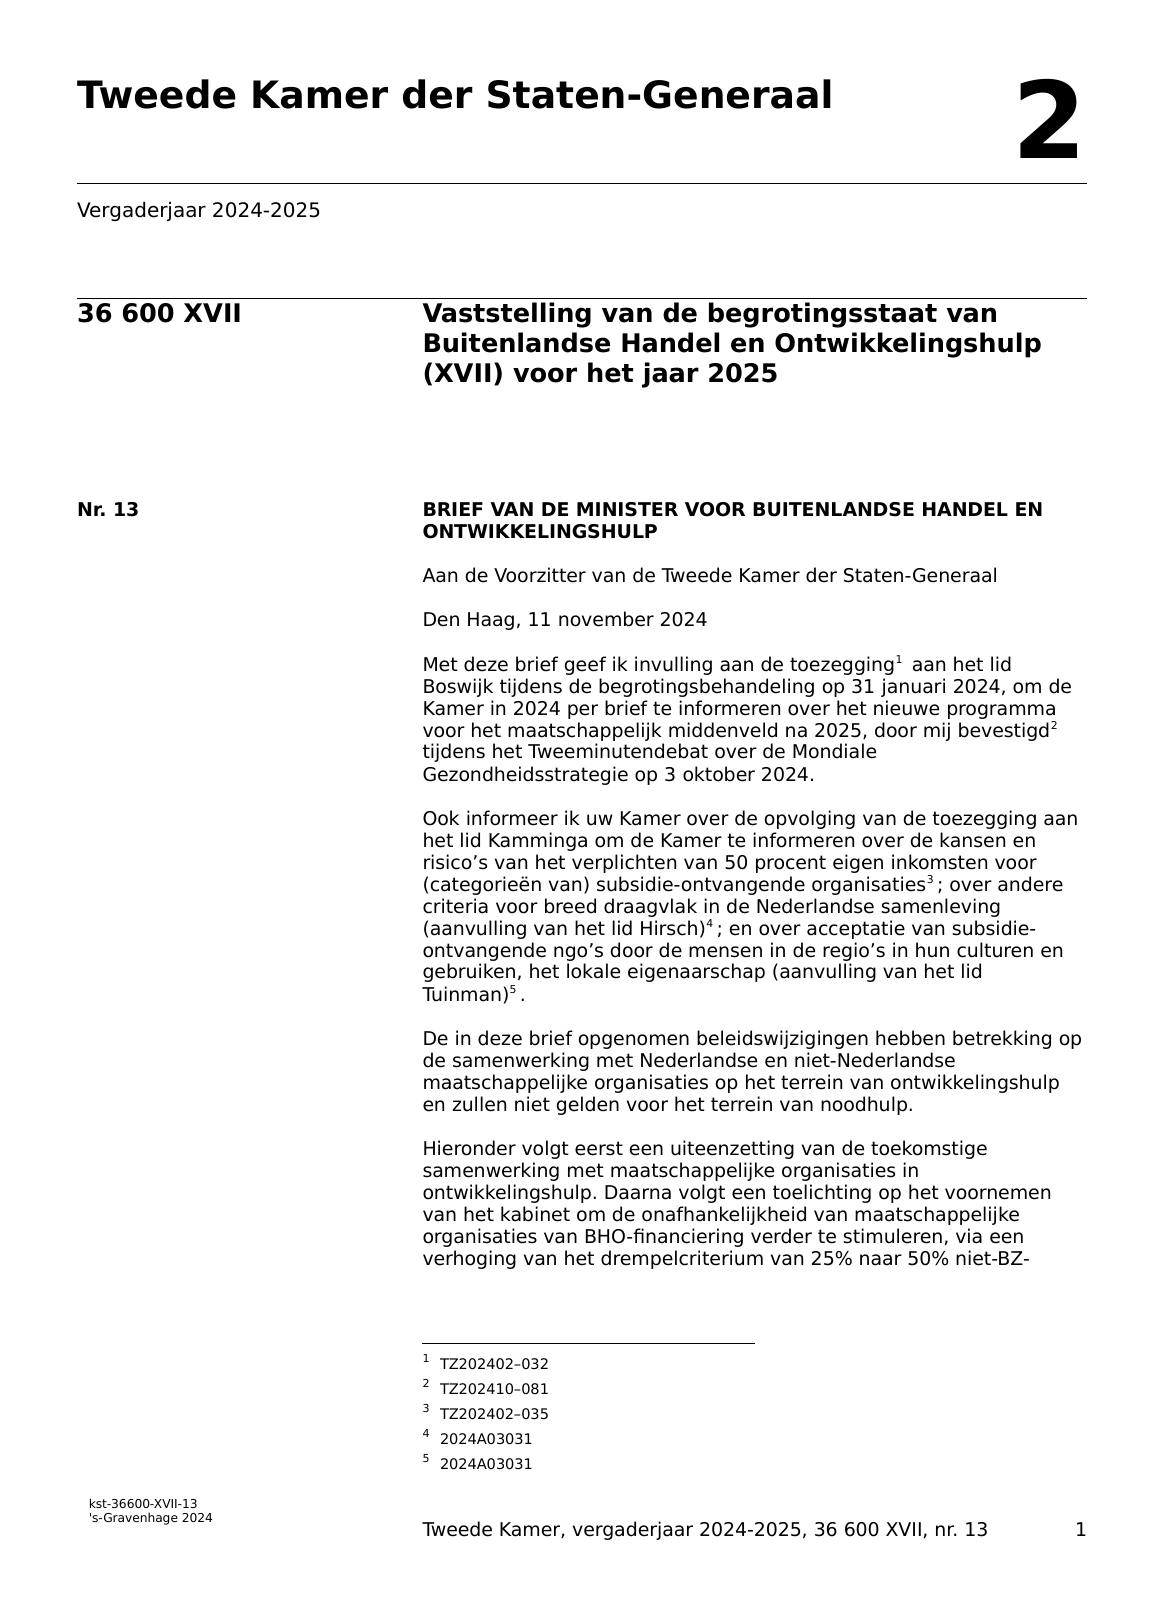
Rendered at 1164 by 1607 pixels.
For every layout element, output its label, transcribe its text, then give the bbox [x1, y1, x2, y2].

text Den Haag, 11 november 2024 [422, 609, 1087, 631]
text De in deze brief opgenomen beleidswijzigingen hebben betrekking op de samenwerking met Nederlandse en niet-Nederlandse maatschappelijke organisaties op het terrein van ontwikkelingshulp en zullen niet gelden voor het terrein van noodhulp. [422, 1028, 1087, 1116]
text kst-36600-XVII-13 [88, 1497, 323, 1511]
text TZ202402–032 [422, 1352, 1087, 1374]
text Hieronder volgt eerst een uiteenzetting van de toekomstige samenwerking met maatschappelijke organisaties in ontwikkelingshulp. Daarna volgt een toelichting op het voornemen van het kabinet om de onafhankelijkheid van maatschappelijke organisaties van BHO-financiering verder te stimuleren, via een verhoging van het drempelcriterium van 25% naar 50% niet-BZ- [422, 1138, 1087, 1269]
text 's-Gravenhage 2024 [88, 1511, 323, 1525]
text Ook informeer ik uw Kamer over de opvolging van de toezegging aan het lid Kamminga om de Kamer te informeren over de kansen en risico’s van het verplichten van 50 procent eigen inkomsten voor (categorieën van) subsidie-ontvangende organisaties; over andere criteria voor breed draagvlak in de Nederlandse samenleving (aanvulling van het lid Hirsch); en over acceptatie van subsidie-ontvangende ngo’s door de mensen in de regio’s in hun culturen en gebruiken, het lokale eigenaarschap (aanvulling van het lid Tuinman). [422, 808, 1087, 1005]
subtitle 36 600 XVII Vaststelling van de begrotingsstaat van Buitenlandse Handel en Ontwikkelingshulp (XVII) voor het jaar 2025 [77, 299, 1087, 388]
text 2024A03031 [422, 1427, 1087, 1449]
subtitle Nr. 13 BRIEF VAN DE MINISTER VOOR BUITENLANDSE HANDEL EN ONTWIKKELINGSHULP [77, 499, 1087, 543]
table_cell Vergaderjaar 2024-2025 [77, 184, 1087, 298]
text TZ202402–035 [422, 1402, 1087, 1424]
text Met deze brief geef ik invulling aan de toezegging aan het lid Boswijk tijdens de begrotingsbehandeling op 31 januari 2024, om de Kamer in 2024 per brief te informeren over het nieuwe programma voor het maatschappelijk middenveld na 2025, door mij bevestigd tijdens het Tweeminutendebat over de Mondiale Gezondheidsstrategie op 3 oktober 2024. [422, 653, 1087, 785]
text Aan de Voorzitter van de Tweede Kamer der Staten-Generaal [422, 565, 1087, 587]
table_header Tweede Kamer der Staten-Generaal [77, 59, 886, 183]
table_header 2 [886, 59, 1087, 183]
text TZ202410–081 [422, 1377, 1087, 1399]
text 2024A03031 [422, 1452, 1087, 1474]
